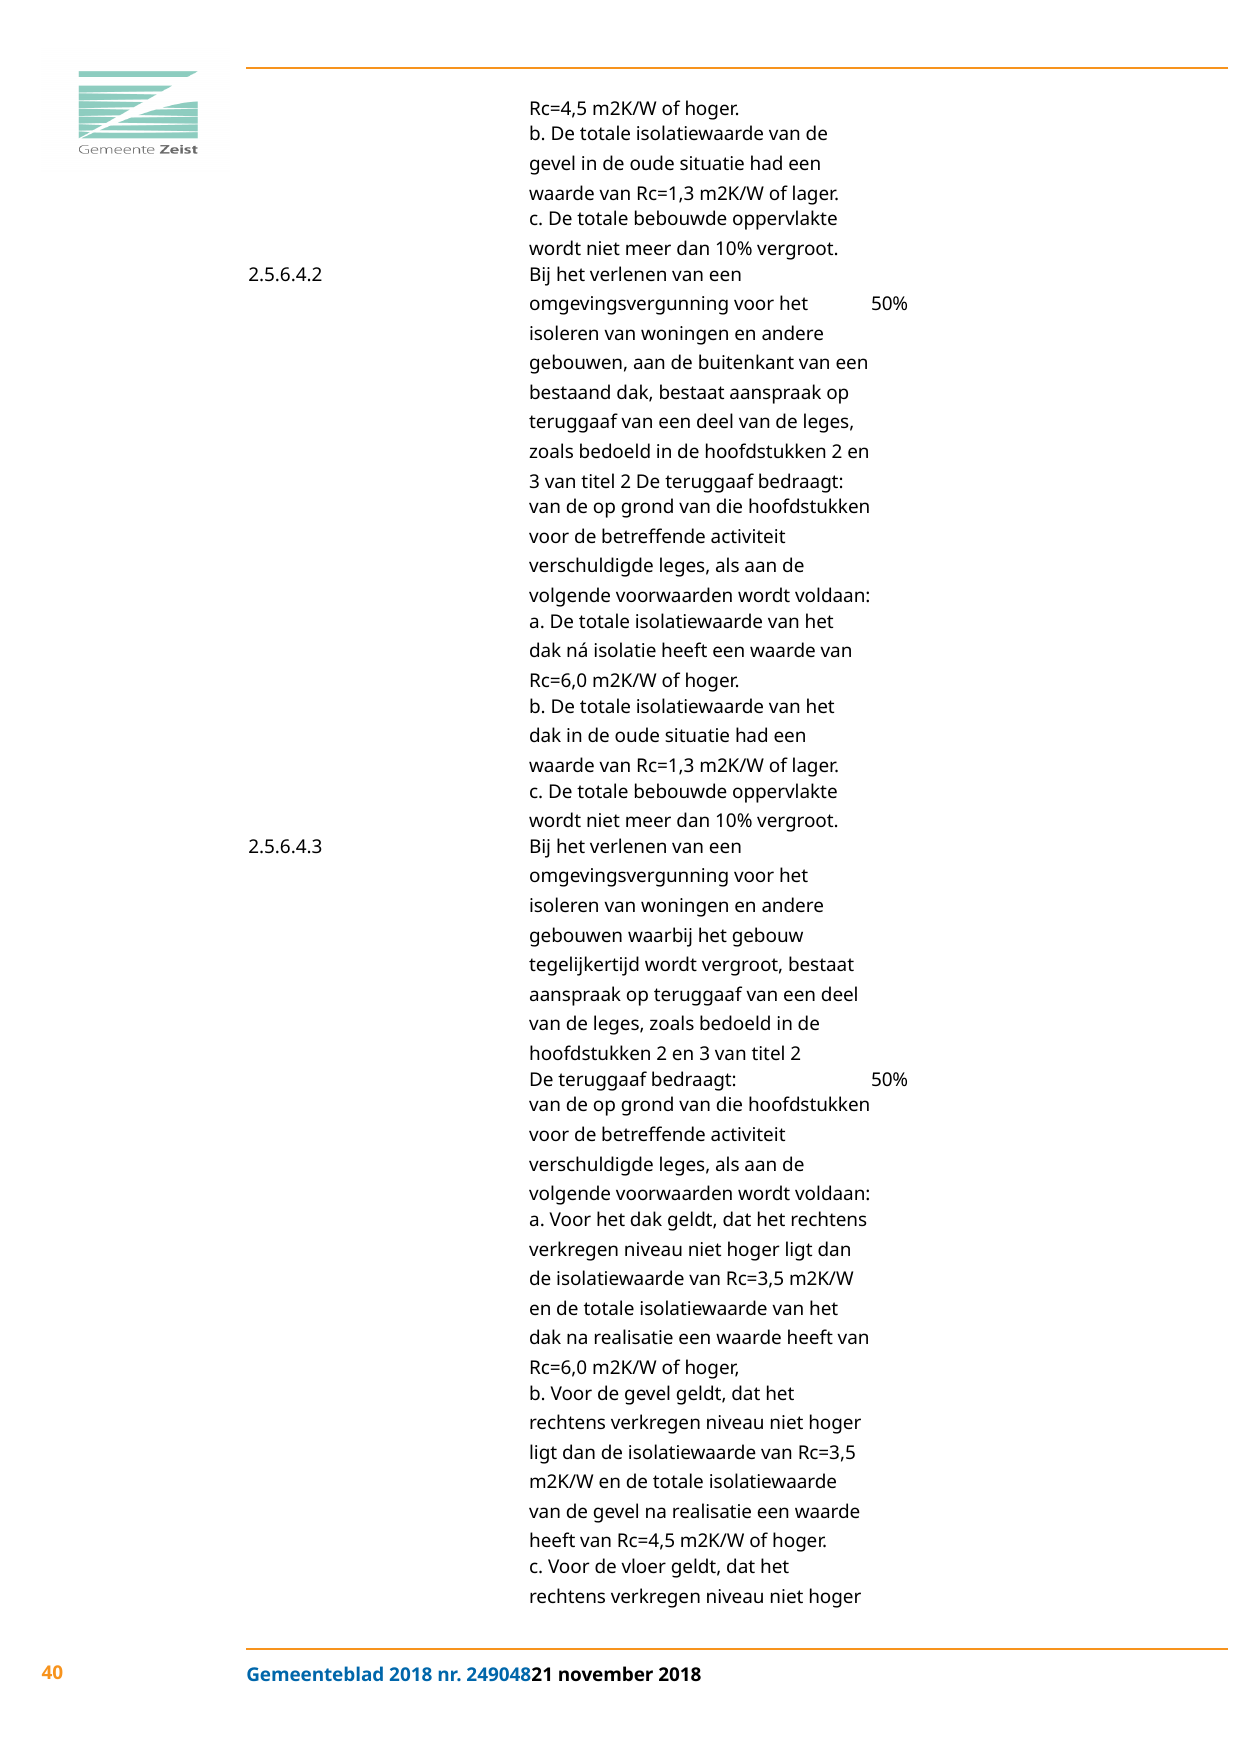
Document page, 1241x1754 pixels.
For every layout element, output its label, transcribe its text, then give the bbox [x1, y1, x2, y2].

table_cell b. De totale isolatiewaarde van de gevel in de oude situatie had een waarde van Rc=1,3 m2K/W of lager. [529, 121, 871, 205]
table_cell [871, 1206, 1152, 1380]
table_cell [248, 608, 529, 693]
table_cell 50% [871, 1066, 1152, 1092]
table_cell a. Voor het dak geldt, dat het rechtens verkregen niveau niet hoger ligt dan de isolatiewaarde van Rc=3,5 m2K/W en de totale isolatiewaarde van het dak na realisatie een waarde heeft van Rc=6,0 m2K/W of hoger, [529, 1206, 871, 1380]
table_cell Bij het verlenen van een omgevingsvergunning voor het isoleren van woningen en andere gebouwen waarbij het gebouw tegelijkertijd wordt vergroot, bestaat aanspraak op teruggaaf van een deel van de leges, zoals bedoeld in de hoofdstukken 2 en 3 van titel 2 [529, 833, 871, 1066]
table_cell [248, 121, 529, 205]
table_cell [871, 833, 1152, 1066]
table_cell [248, 1066, 529, 1092]
table_cell [248, 778, 529, 833]
table_cell Bij het verlenen van een omgevingsvergunning voor het isoleren van woningen en andere gebouwen, aan de buitenkant van een bestaand dak, bestaat aanspraak op teruggaaf van een deel van de leges, zoals bedoeld in de hoofdstukken 2 en 3 van titel 2 De teruggaaf bedraagt: [529, 261, 871, 493]
table_cell [871, 693, 1152, 778]
table_cell [248, 1206, 529, 1380]
table_cell c. De totale bebouwde oppervlakte wordt niet meer dan 10% vergroot. [529, 778, 871, 833]
table_cell [871, 205, 1152, 261]
table_cell van de op grond van die hoofdstukken voor de betreffende activiteit verschuldigde leges, als aan de volgende voorwaarden wordt voldaan: [529, 1092, 871, 1206]
table_cell [871, 1092, 1152, 1206]
table_cell 2.5.6.4.2 [248, 261, 529, 493]
table_cell [871, 494, 1152, 608]
table_cell b. De totale isolatiewaarde van het dak in de oude situatie had een waarde van Rc=1,3 m2K/W of lager. [529, 693, 871, 778]
table_cell Rc=4,5 m2K/W of hoger. [529, 95, 871, 121]
table_cell [871, 121, 1152, 205]
table_cell De teruggaaf bedraagt: [529, 1066, 871, 1092]
table_cell [248, 95, 529, 121]
picture [41, 47, 231, 172]
table_cell c. Voor de vloer geldt, dat het rechtens verkregen niveau niet hoger [529, 1554, 871, 1609]
table_cell [248, 1554, 529, 1609]
table_cell [248, 494, 529, 608]
table_cell [248, 693, 529, 778]
table_cell 2.5.6.4.3 [248, 833, 529, 1066]
table_cell [871, 95, 1152, 121]
table_cell [871, 1380, 1152, 1553]
table_cell c. De totale bebouwde oppervlakte wordt niet meer dan 10% vergroot. [529, 205, 871, 261]
table_cell [248, 1380, 529, 1553]
table_cell [248, 205, 529, 261]
table_cell [871, 1554, 1152, 1609]
table_cell b. Voor de gevel geldt, dat het rechtens verkregen niveau niet hoger ligt dan de isolatiewaarde van Rc=3,5 m2K/W en de totale isolatiewaarde van de gevel na realisatie een waarde heeft van Rc=4,5 m2K/W of hoger. [529, 1380, 871, 1553]
table_cell a. De totale isolatiewaarde van het dak ná isolatie heeft een waarde van Rc=6,0 m2K/W of hoger. [529, 608, 871, 693]
table_cell 50% [871, 261, 1152, 493]
table_cell van de op grond van die hoofdstukken voor de betreffende activiteit verschuldigde leges, als aan de volgende voorwaarden wordt voldaan: [529, 494, 871, 608]
table_cell [871, 778, 1152, 833]
table_cell [248, 1092, 529, 1206]
table_cell [871, 608, 1152, 693]
